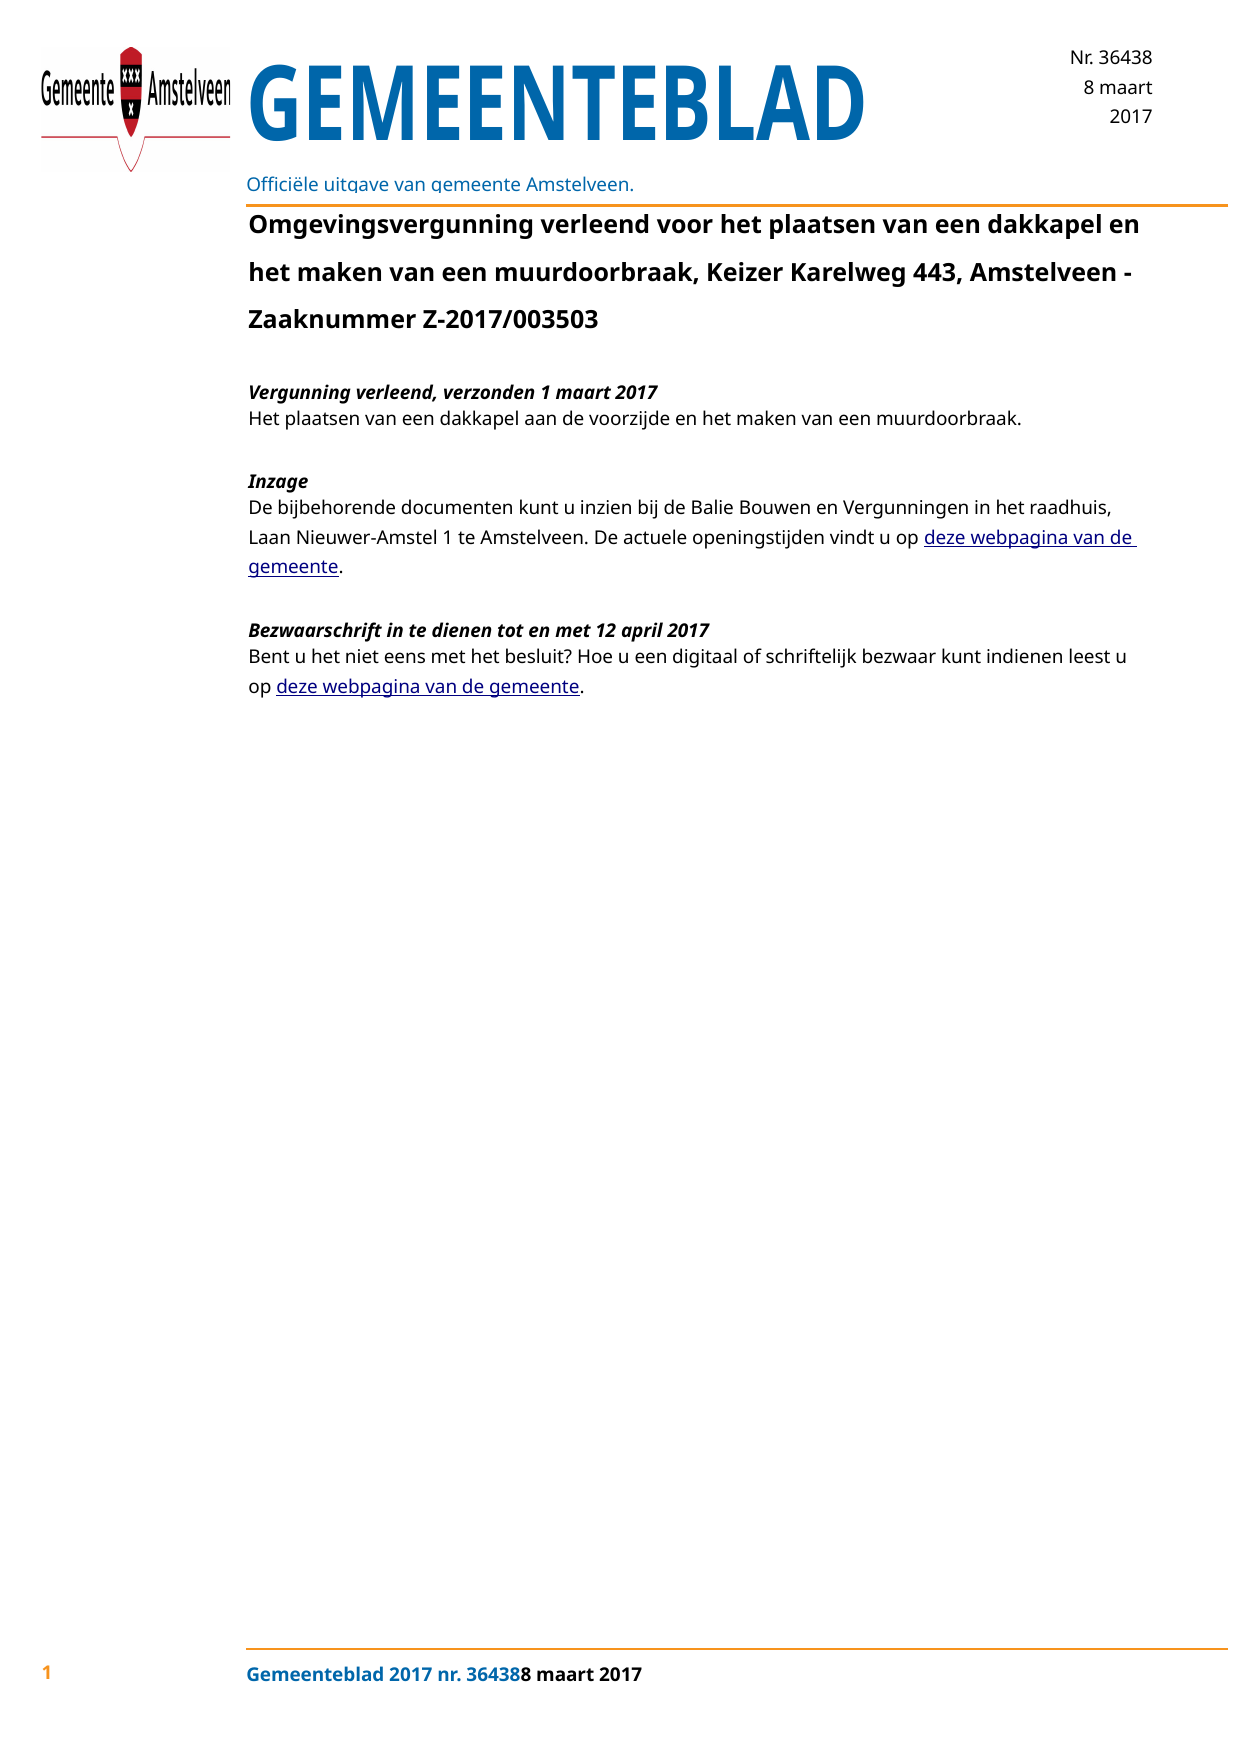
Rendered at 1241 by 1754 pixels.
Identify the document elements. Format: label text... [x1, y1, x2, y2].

text Bent u het niet eens met het besluit? Hoe u een digitaal of schriftelijk bezwaar kunt indienen leest u op deze webpagina van de gemeente. [248, 643, 1152, 699]
text De bijbehorende documenten kunt u inzien bij de Balie Bouwen en Vergunningen in het raadhuis, Laan Nieuwer-Amstel 1 te Amstelveen. De actuele openingstijden vindt u op deze webpagina van de gemeente. [248, 494, 1152, 579]
picture [41, 47, 231, 172]
text Omgevingsvergunning verleend voor het plaatsen van een dakkapel en het maken van een muurdoorbraak, Keizer Karelweg 443, Amstelveen - Zaaknummer Z-2017/003503 [248, 207, 1152, 336]
text Inzage [248, 469, 1152, 494]
text Het plaatsen van een dakkapel aan de voorzijde en het maken van een muurdoorbraak. [248, 405, 1152, 431]
text Bezwaarschrift in te dienen tot en met 12 april 2017 [248, 618, 1152, 643]
text Vergunning verleend, verzonden 1 maart 2017 [248, 379, 1152, 405]
